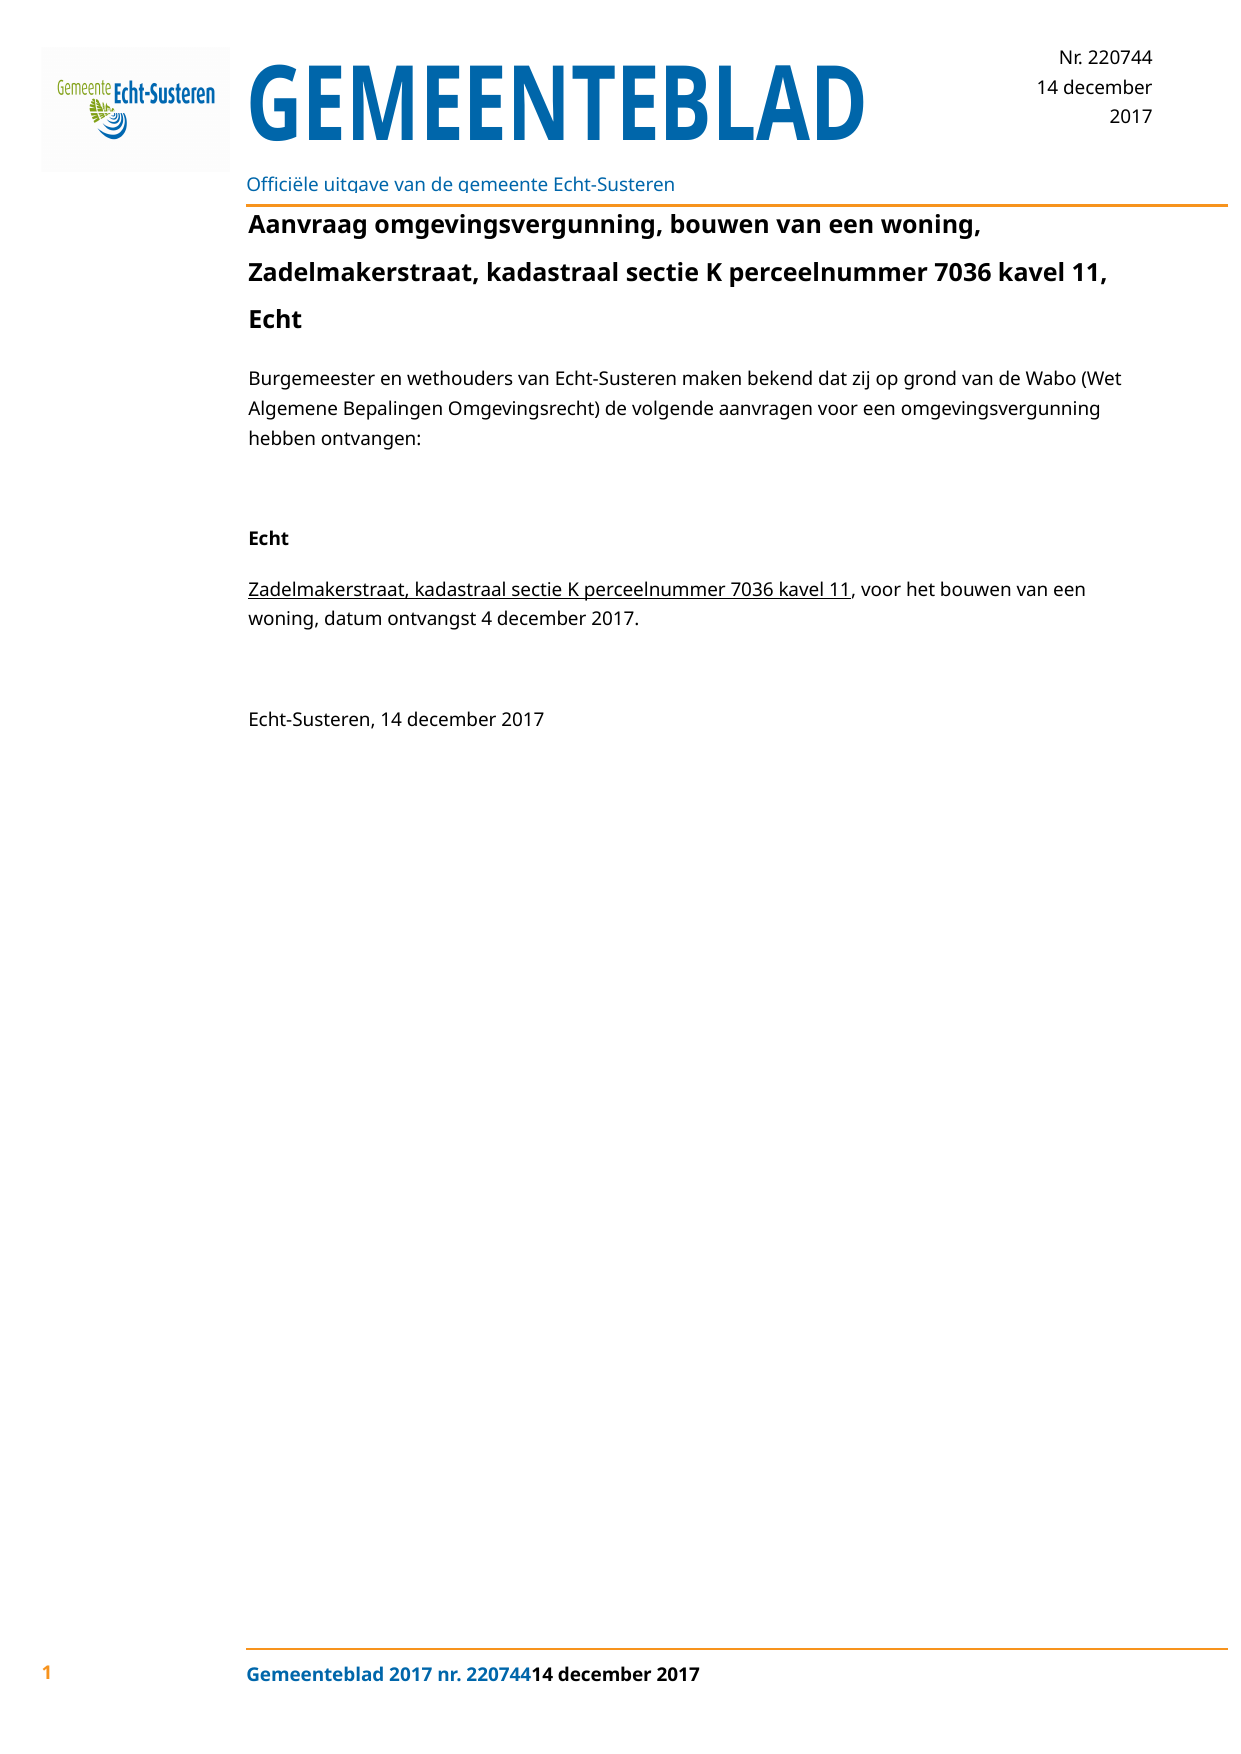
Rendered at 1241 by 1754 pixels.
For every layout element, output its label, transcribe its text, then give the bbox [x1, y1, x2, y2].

text Burgemeester en wethouders van Echt-Susteren maken bekend dat zij op grond van de Wabo (Wet Algemene Bepalingen Omgevingsrecht) de volgende aanvragen voor een omgevingsvergunning hebben ontvangen: [248, 366, 1152, 450]
picture [41, 47, 231, 172]
text Zadelmakerstraat, kadastraal sectie K perceelnummer 7036 kavel 11, voor het bouwen van een woning, datum ontvangst 4 december 2017. [248, 576, 1152, 631]
text Echt [248, 526, 1152, 551]
text Echt-Susteren, 14 december 2017 [248, 706, 1152, 732]
text Aanvraag omgevingsvergunning, bouwen van een woning, Zadelmakerstraat, kadastraal sectie K perceelnummer 7036 kavel 11, Echt [248, 207, 1152, 336]
